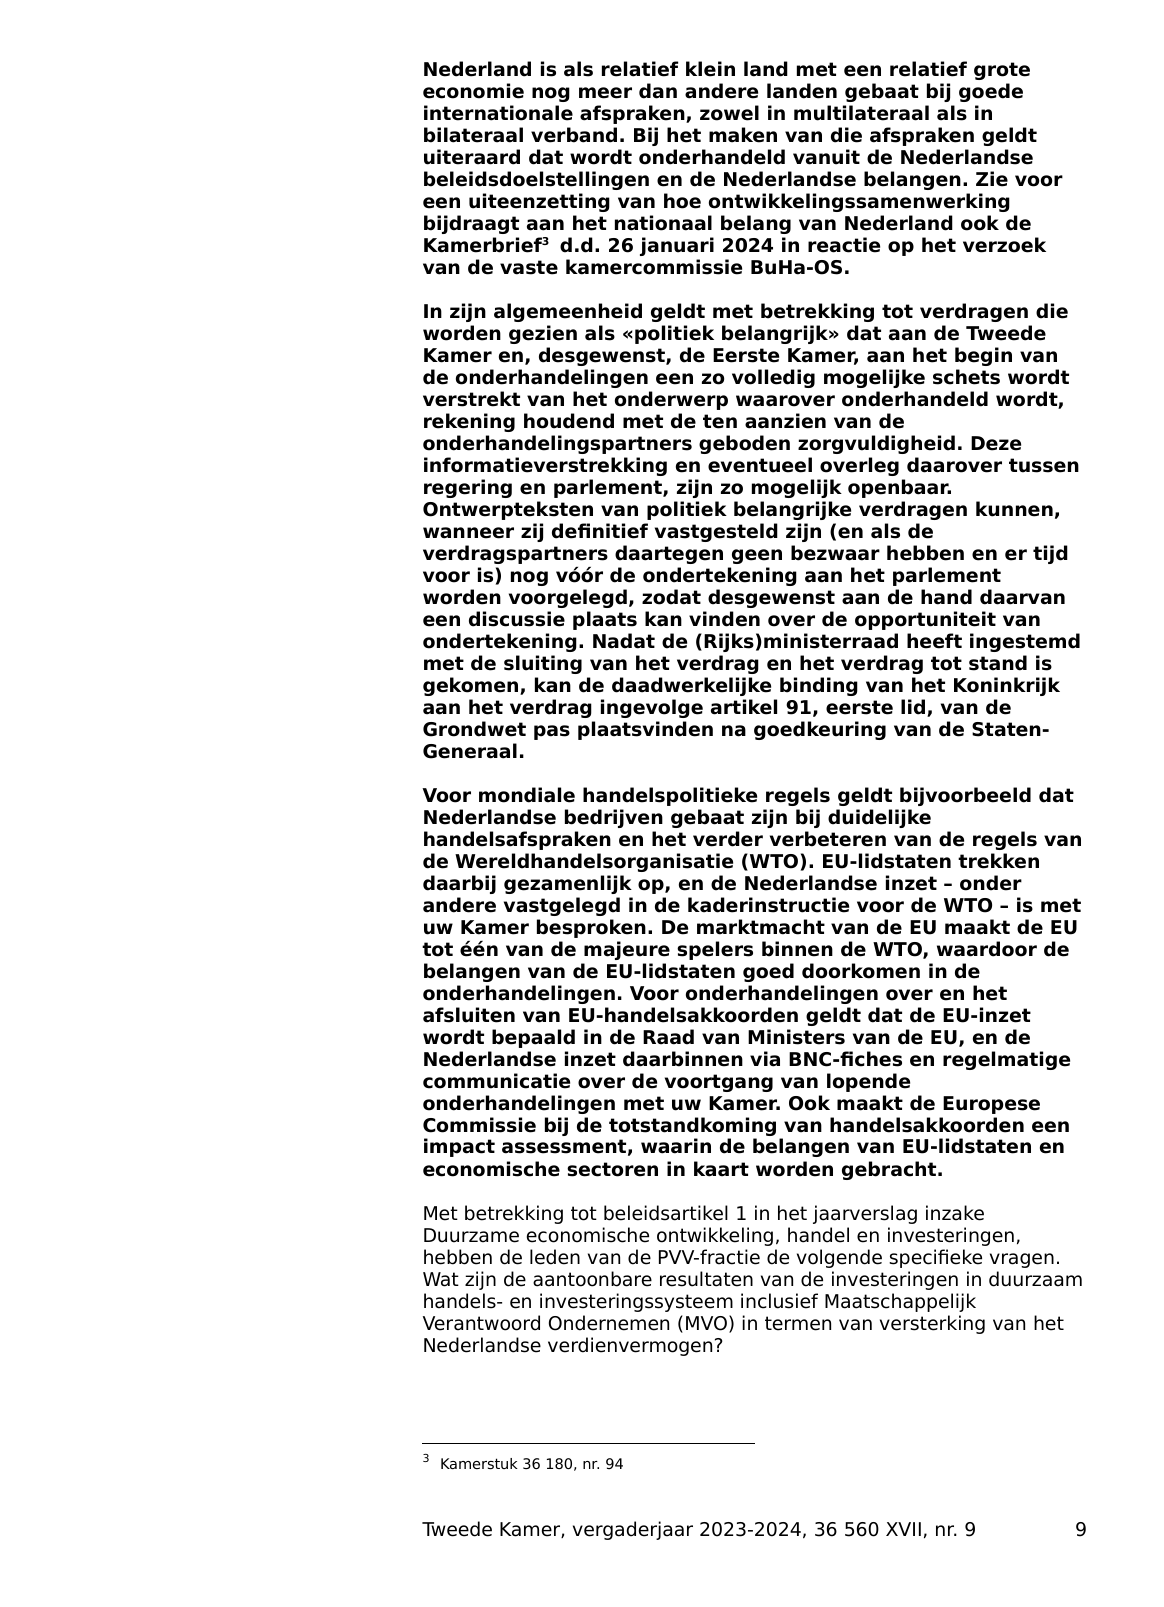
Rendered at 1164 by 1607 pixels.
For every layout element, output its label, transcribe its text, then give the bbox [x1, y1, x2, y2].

text Met betrekking tot beleidsartikel 1 in het jaarverslag inzake Duurzame economische ontwikkeling, handel en investeringen, hebben de leden van de PVV-fractie de volgende specifieke vragen. Wat zijn de aantoonbare resultaten van de investeringen in duurzaam handels- en investeringssysteem inclusief Maatschappelijk Verantwoord Ondernemen (MVO) in termen van versterking van het Nederlandse verdienvermogen? [422, 1203, 1087, 1356]
text Voor mondiale handelspolitieke regels geldt bijvoorbeeld dat Nederlandse bedrijven gebaat zijn bij duidelijke handelsafspraken en het verder verbeteren van de regels van de Wereldhandelsorganisatie (WTO). EU-lidstaten trekken daarbij gezamenlijk op, en de Nederlandse inzet – onder andere vastgelegd in de kaderinstructie voor de WTO – is met uw Kamer besproken. De marktmacht van de EU maakt de EU tot één van de majeure spelers binnen de WTO, waardoor de belangen van de EU-lidstaten goed doorkomen in de onderhandelingen. Voor onderhandelingen over en het afsluiten van EU-handelsakkoorden geldt dat de EU-inzet wordt bepaald in de Raad van Ministers van de EU, en de Nederlandse inzet daarbinnen via BNC-fiches en regelmatige communicatie over de voortgang van lopende onderhandelingen met uw Kamer. Ook maakt de Europese Commissie bij de totstandkoming van handelsakkoorden een impact assessment, waarin de belangen van EU-lidstaten en economische sectoren in kaart worden gebracht. [422, 785, 1087, 1180]
text In zijn algemeenheid geldt met betrekking tot verdragen die worden gezien als «politiek belangrijk» dat aan de Tweede Kamer en, desgewenst, de Eerste Kamer, aan het begin van de onderhandelingen een zo volledig mogelijke schets wordt verstrekt van het onderwerp waarover onderhandeld wordt, rekening houdend met de ten aanzien van de onderhandelingspartners geboden zorgvuldigheid. Deze informatieverstrekking en eventueel overleg daarover tussen regering en parlement, zijn zo mogelijk openbaar. Ontwerpteksten van politiek belangrijke verdragen kunnen, wanneer zij definitief vastgesteld zijn (en als de verdragspartners daartegen geen bezwaar hebben en er tijd voor is) nog vóór de ondertekening aan het parlement worden voorgelegd, zodat desgewenst aan de hand daarvan een discussie plaats kan vinden over de opportuniteit van ondertekening. Nadat de (Rijks)ministerraad heeft ingestemd met de sluiting van het verdrag en het verdrag tot stand is gekomen, kan de daadwerkelijke binding van het Koninkrijk aan het verdrag ingevolge artikel 91, eerste lid, van de Grondwet pas plaatsvinden na goedkeuring van de Staten-Generaal. [422, 301, 1087, 763]
text Nederland is als relatief klein land met een relatief grote economie nog meer dan andere landen gebaat bij goede internationale afspraken, zowel in multilateraal als in bilateraal verband. Bij het maken van die afspraken geldt uiteraard dat wordt onderhandeld vanuit de Nederlandse beleidsdoelstellingen en de Nederlandse belangen. Zie voor een uiteenzetting van hoe ontwikkelingssamenwerking bijdraagt aan het nationaal belang van Nederland ook de Kamerbrief d.d. 26 januari 2024 in reactie op het verzoek van de vaste kamercommissie BuHa-OS. [422, 59, 1087, 279]
text Kamerstuk 36 180, nr. 94 [422, 1452, 1087, 1474]
